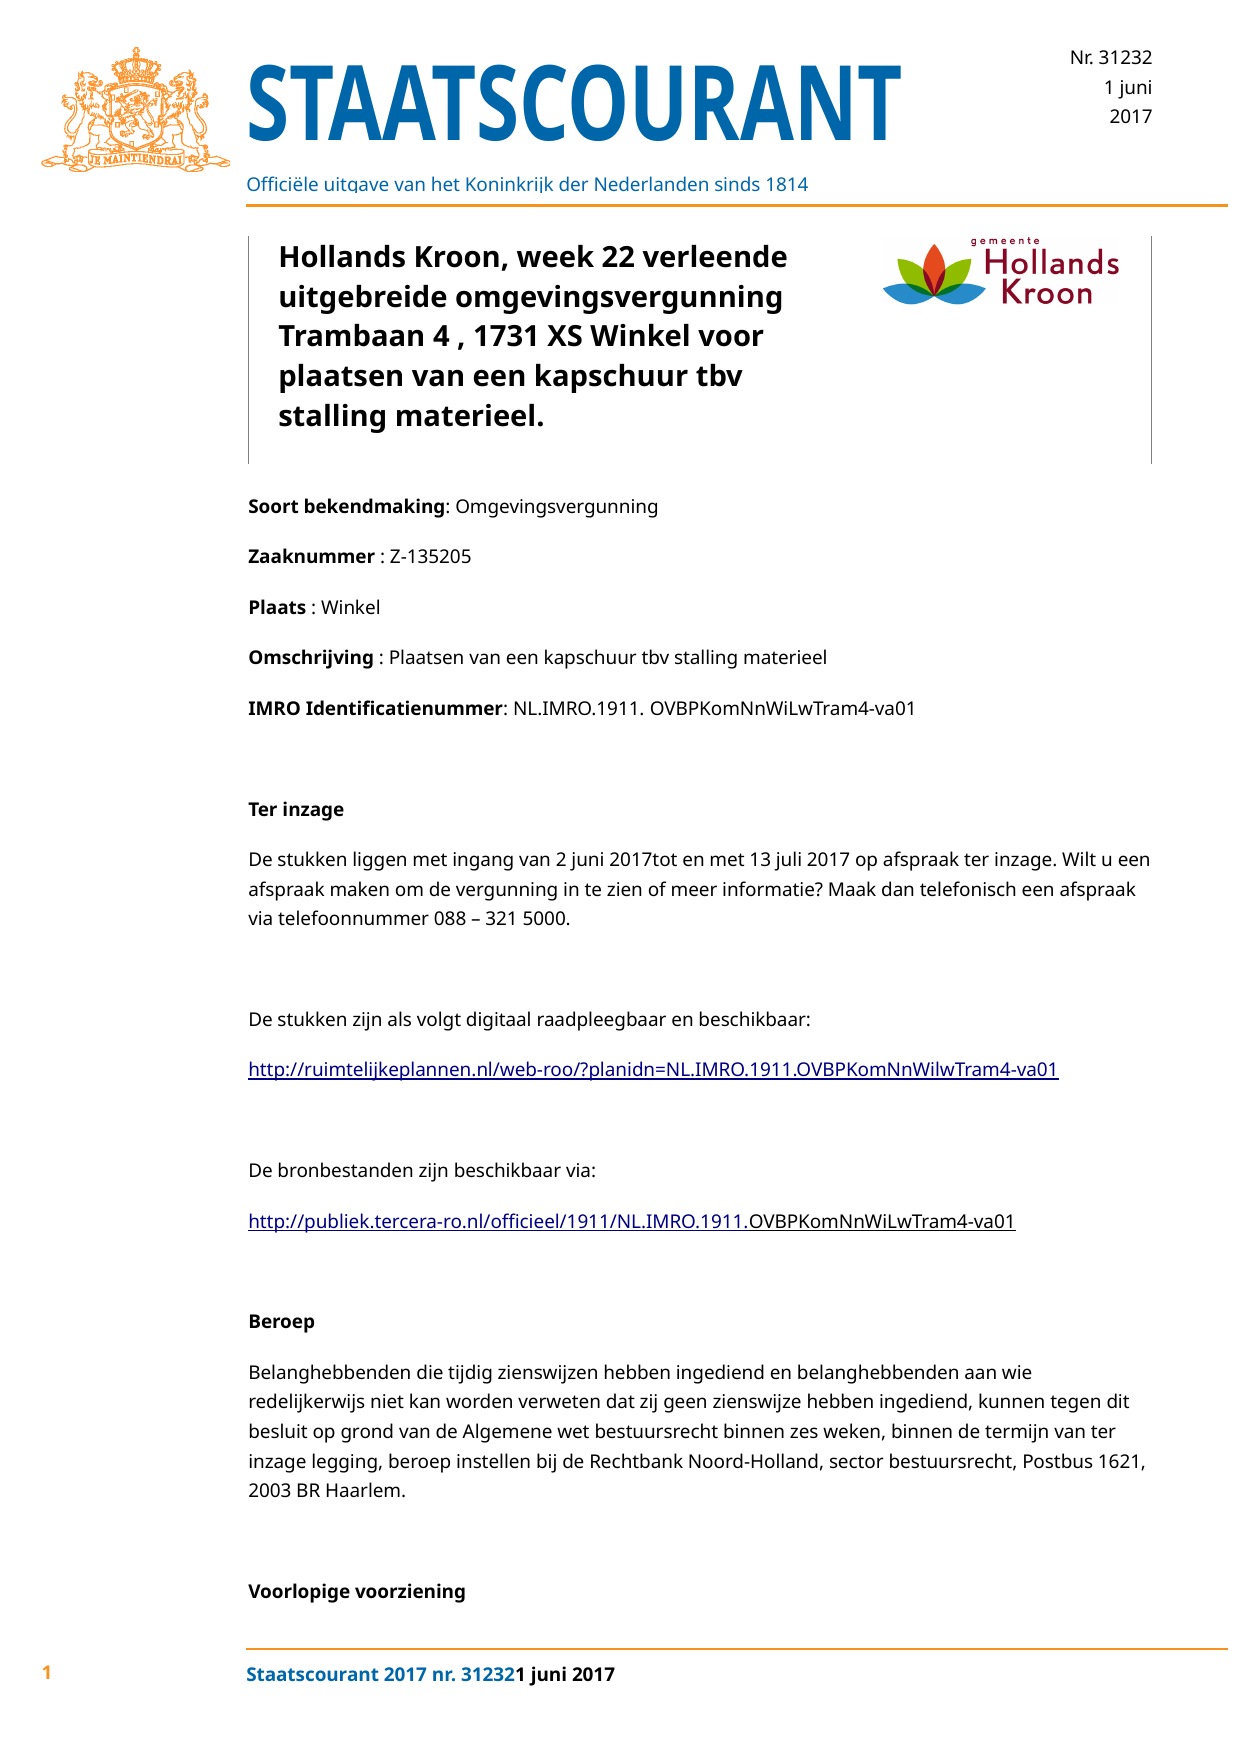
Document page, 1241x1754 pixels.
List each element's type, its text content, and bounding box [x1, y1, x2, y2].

text Omschrijving : Plaatsen van een kapschuur tbv stalling materieel [248, 644, 1152, 670]
text IMRO Identificatienummer: NL.IMRO.1911. OVBPKomNnWiLwTram4-va01 [248, 695, 1152, 721]
text Plaats : Winkel [248, 594, 1152, 620]
text http://publiek.tercera-ro.nl/officieel/1911/NL.IMRO.1911.OVBPKomNnWiLwTram4-va01 [248, 1208, 1152, 1234]
picture [41, 47, 231, 172]
text Zaaknummer : Z-135205 [248, 544, 1152, 569]
text De stukken liggen met ingang van 2 juni 2017tot en met 13 juli 2017 op afspraak ter inzage. Wilt u een afspraak maken om de vergunning in te zien of meer informatie? Maak dan telefonisch een afspraak via telefoonnummer 088 – 321 5000. [248, 846, 1152, 931]
text Soort bekendmaking: Omgevingsvergunning [248, 493, 1152, 519]
text http://ruimtelijkeplannen.nl/web-roo/?planidn=NL.IMRO.1911.OVBPKomNnWilwTram4-va01 [248, 1057, 1152, 1082]
text Beroep [248, 1309, 1152, 1334]
text Belanghebbenden die tijdig zienswijzen hebben ingediend en belanghebbenden aan wie redelijkerwijs niet kan worden verweten dat zij geen zienswijze hebben ingediend, kunnen tegen dit besluit op grond van de Algemene wet bestuursrecht binnen zes weken, binnen de termijn van ter inzage legging, beroep instellen bij de Rechtbank Noord-Holland, sector bestuursrecht, Postbus 1621, 2003 BR Haarlem. [248, 1359, 1152, 1503]
table_header [850, 236, 1151, 464]
text De bronbestanden zijn beschikbaar via: [248, 1157, 1152, 1183]
text De stukken zijn als volgt digitaal raadpleegbaar en beschikbaar: [248, 1006, 1152, 1032]
table_header Hollands Kroon, week 22 verleende uitgebreide omgevingsvergunning Trambaan 4 , 1731 XS Winkel voor plaatsen van een kapschuur tbv stalling materieel. [249, 236, 850, 464]
text Ter inzage [248, 796, 1152, 822]
text Voorlopige voorziening [248, 1578, 1152, 1604]
picture [882, 236, 1119, 305]
